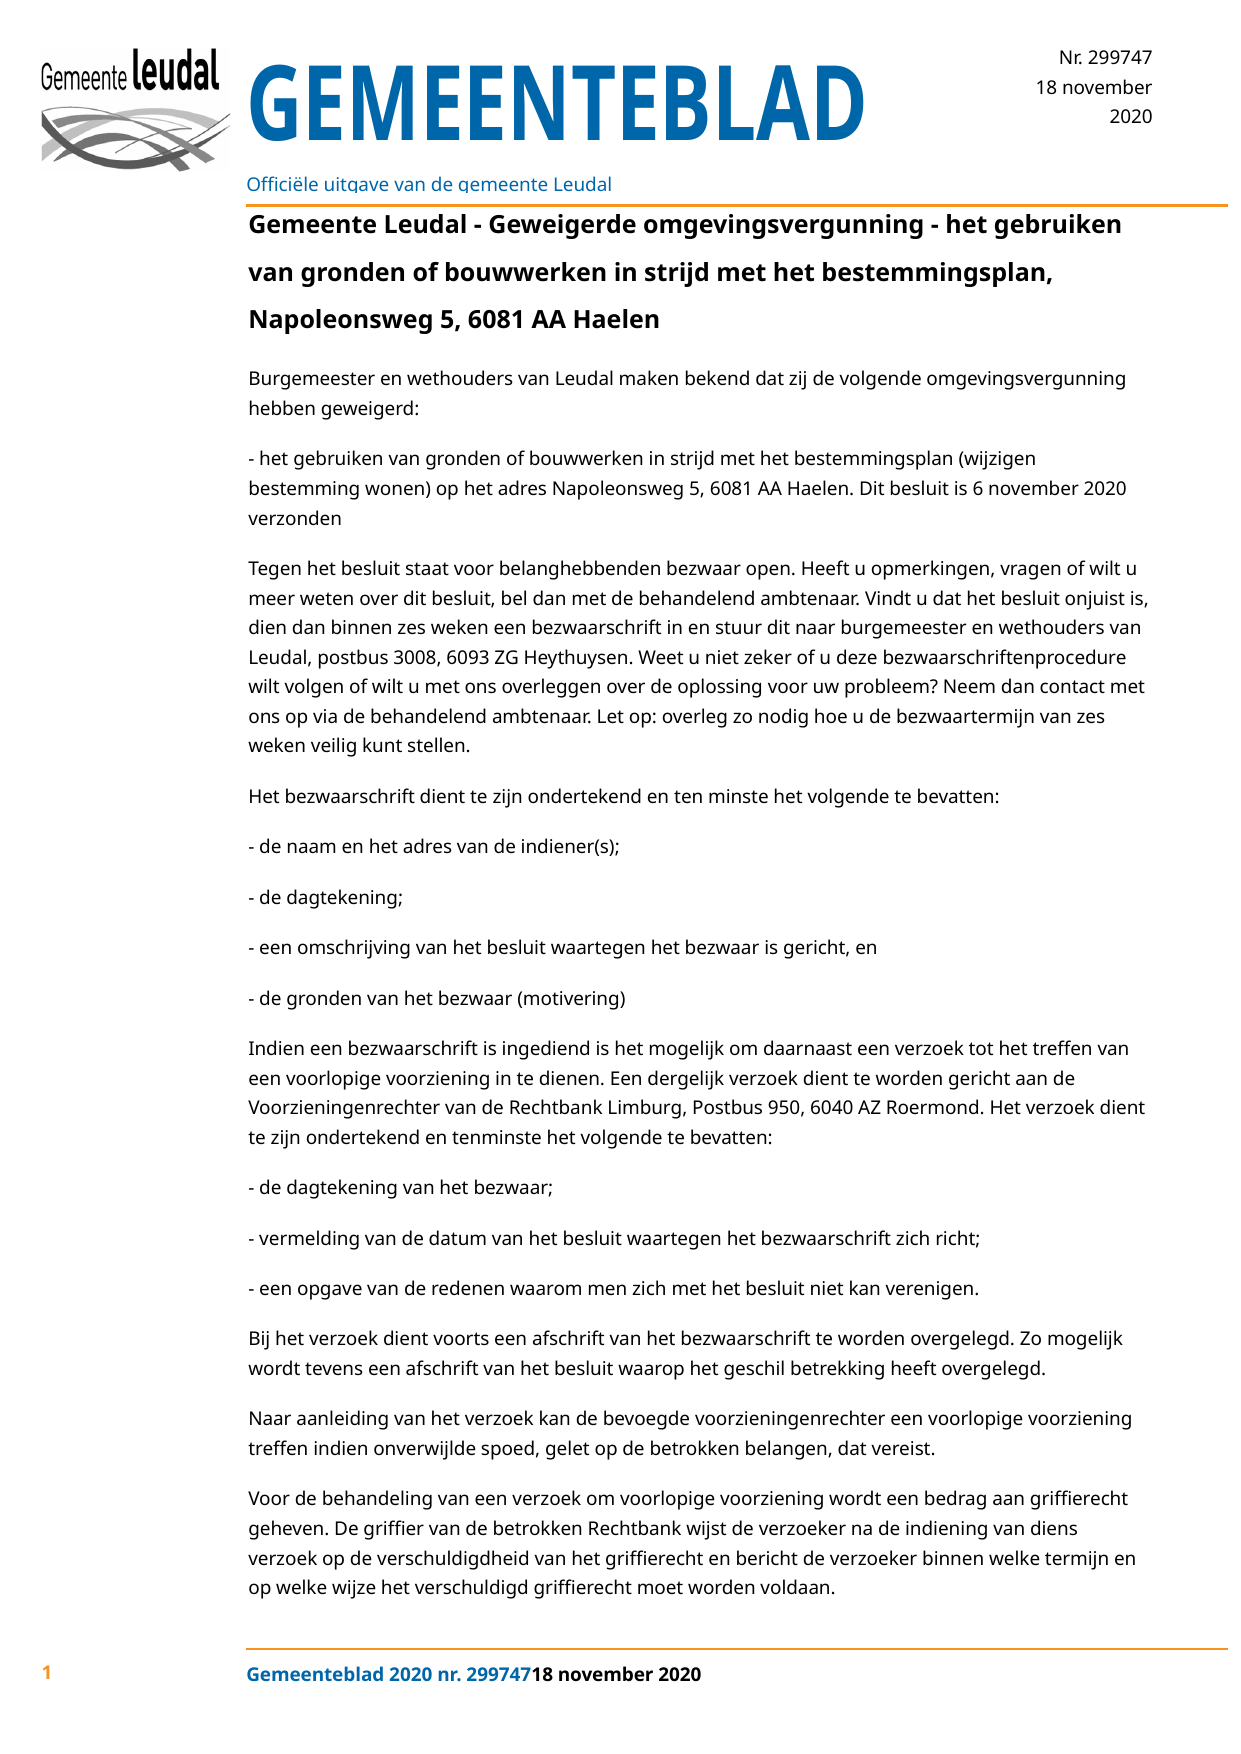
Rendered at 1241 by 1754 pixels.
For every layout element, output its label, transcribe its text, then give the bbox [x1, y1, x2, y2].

text Voor de behandeling van een verzoek om voorlopige voorziening wordt een bedrag aan griffierecht geheven. De griffier van de betrokken Rechtbank wijst de verzoeker na de indiening van diens verzoek op de verschuldigdheid van het griffierecht en bericht de verzoeker binnen welke termijn en op welke wijze het verschuldigd griffierecht moet worden voldaan. [248, 1486, 1152, 1600]
text - de dagtekening van het bezwaar; [248, 1174, 1152, 1200]
text - vermelding van de datum van het besluit waartegen het bezwaarschrift zich richt; [248, 1225, 1152, 1250]
text Bij het verzoek dient voorts een afschrift van het bezwaarschrift te worden overgelegd. Zo mogelijk wordt tevens een afschrift van het besluit waarop het geschil betrekking heeft overgelegd. [248, 1326, 1152, 1381]
text Indien een bezwaarschrift is ingediend is het mogelijk om daarnaast een verzoek tot het treffen van een voorlopige voorziening in te dienen. Een dergelijk verzoek dient te worden gericht aan de Voorzieningenrechter van de Rechtbank Limburg, Postbus 950, 6040 AZ Roermond. Het verzoek dient te zijn ondertekend en tenminste het volgende te bevatten: [248, 1035, 1152, 1149]
text - de naam en het adres van de indiener(s); [248, 833, 1152, 859]
text - een opgave van de redenen waarom men zich met het besluit niet kan verenigen. [248, 1275, 1152, 1301]
text Gemeente Leudal - Geweigerde omgevingsvergunning - het gebruiken van gronden of bouwwerken in strijd met het bestemmingsplan, Napoleonsweg 5, 6081 AA Haelen [248, 207, 1152, 336]
text Naar aanleiding van het verzoek kan de bevoegde voorzieningenrechter een voorlopige voorziening treffen indien onverwijlde spoed, gelet op de betrokken belangen, dat vereist. [248, 1406, 1152, 1461]
text Het bezwaarschrift dient te zijn ondertekend en ten minste het volgende te bevatten: [248, 783, 1152, 809]
picture [41, 47, 231, 172]
text - een omschrijving van het besluit waartegen het bezwaar is gericht, en [248, 934, 1152, 960]
text Burgemeester en wethouders van Leudal maken bekend dat zij de volgende omgevingsvergunning hebben geweigerd: [248, 366, 1152, 421]
text Tegen het besluit staat voor belanghebbenden bezwaar open. Heeft u opmerkingen, vragen of wilt u meer weten over dit besluit, bel dan met de behandelend ambtenaar. Vindt u dat het besluit onjuist is, dien dan binnen zes weken een bezwaarschrift in en stuur dit naar burgemeester en wethouders van Leudal, postbus 3008, 6093 ZG Heythuysen. Weet u niet zeker of u deze bezwaarschriftenprocedure wilt volgen of wilt u met ons overleggen over de oplossing voor uw probleem? Neem dan contact met ons op via de behandelend ambtenaar. Let op: overleg zo nodig hoe u de bezwaartermijn van zes weken veilig kunt stellen. [248, 555, 1152, 758]
text - de dagtekening; [248, 884, 1152, 909]
text - het gebruiken van gronden of bouwwerken in strijd met het bestemmingsplan (wijzigen bestemming wonen) op het adres Napoleonsweg 5, 6081 AA Haelen. Dit besluit is 6 november 2020 verzonden [248, 446, 1152, 530]
text - de gronden van het bezwaar (motivering) [248, 985, 1152, 1010]
